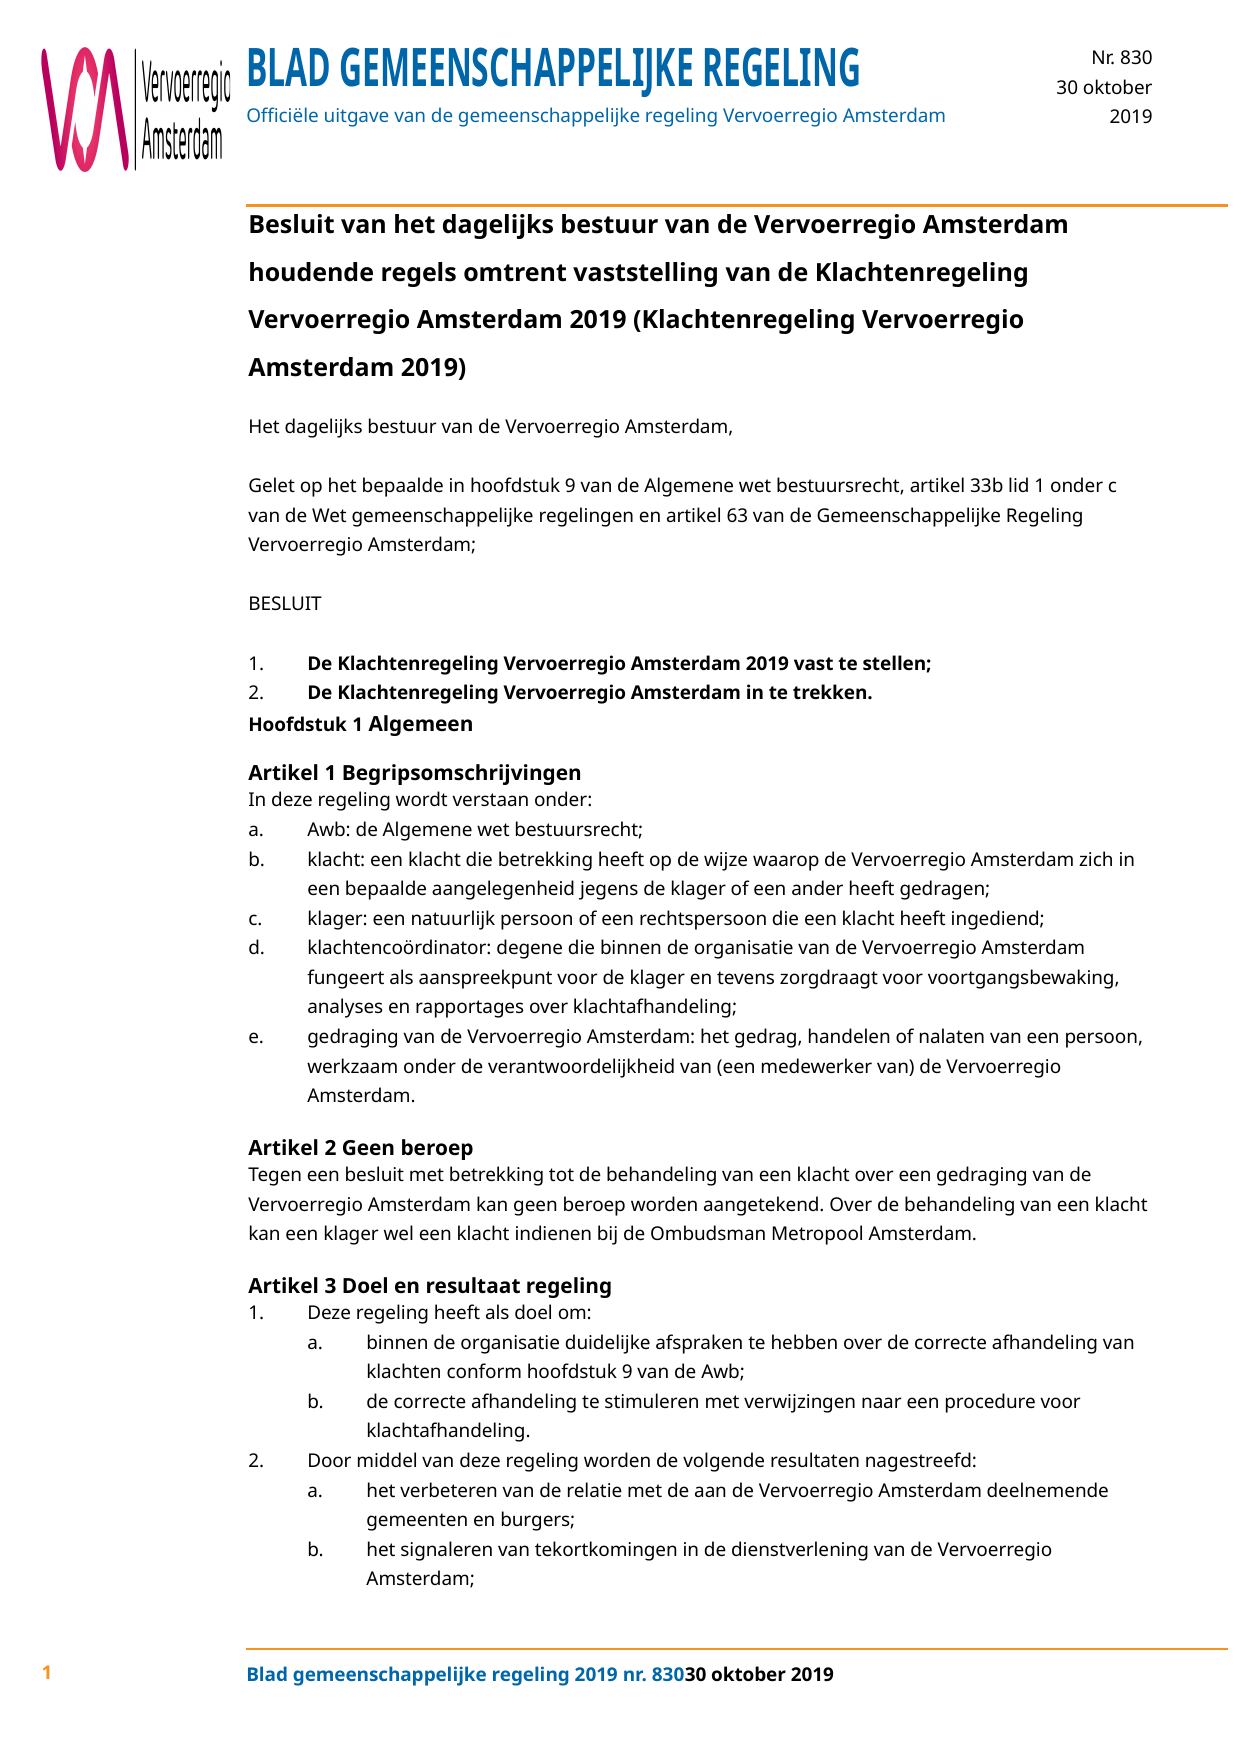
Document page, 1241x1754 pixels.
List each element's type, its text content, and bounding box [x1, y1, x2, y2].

text Tegen een besluit met betrekking tot de behandeling van een klacht over een gedraging van de Vervoerregio Amsterdam kan geen beroep worden aangetekend. Over de behandeling van een klacht kan een klager wel een klacht indienen bij de Ombudsman Metropool Amsterdam. [248, 1161, 1152, 1246]
list het verbeteren van de relatie met de aan de Vervoerregio Amsterdam deelnemende gemeenten en burgers; [307, 1477, 1152, 1532]
text Artikel 1 Begripsomschrijvingen [248, 758, 1152, 787]
text Het dagelijks bestuur van de Vervoerregio Amsterdam, [248, 413, 1152, 439]
list De Klachtenregeling Vervoerregio Amsterdam 2019 vast te stellen; [248, 650, 1152, 676]
text BESLUIT [248, 591, 1152, 616]
list gedraging van de Vervoerregio Amsterdam: het gedrag, handelen of nalaten van een persoon, werkzaam onder de verantwoordelijkheid van (een medewerker van) de Vervoerregio Amsterdam. [248, 1023, 1152, 1108]
list Deze regeling heeft als doel om: [248, 1299, 1152, 1325]
list klacht: een klacht die betrekking heeft op de wijze waarop de Vervoerregio Amsterdam zich in een bepaalde aangelegenheid jegens de klager of een ander heeft gedragen; [248, 846, 1152, 901]
list Door middel van deze regeling worden de volgende resultaten nagestreefd: [248, 1447, 1152, 1473]
list Awb: de Algemene wet bestuursrecht; [248, 816, 1152, 842]
list klager: een natuurlijk persoon of een rechtspersoon die een klacht heeft ingediend; [248, 905, 1152, 931]
list De Klachtenregeling Vervoerregio Amsterdam in te trekken. [248, 679, 1152, 705]
text Gelet op het bepaalde in hoofdstuk 9 van de Algemene wet bestuursrecht, artikel 33b lid 1 onder c van de Wet gemeenschappelijke regelingen en artikel 63 van de Gemeenschappelijke Regeling Vervoerregio Amsterdam; [248, 472, 1152, 557]
picture [41, 47, 231, 172]
text In deze regeling wordt verstaan onder: [248, 787, 1152, 812]
text Besluit van het dagelijks bestuur van de Vervoerregio Amsterdam houdende regels omtrent vaststelling van de Klachtenregeling Vervoerregio Amsterdam 2019 (Klachtenregeling Vervoerregio Amsterdam 2019) [248, 207, 1152, 384]
text Artikel 2 Geen beroep [248, 1133, 1152, 1161]
list het signaleren van tekortkomingen in de dienstverlening van de Vervoerregio Amsterdam; [307, 1536, 1152, 1591]
text Hoofdstuk 1 Algemeen [248, 709, 1152, 737]
list binnen de organisatie duidelijke afspraken te hebben over de correcte afhandeling van klachten conform hoofdstuk 9 van de Awb; [307, 1329, 1152, 1384]
text Artikel 3 Doel en resultaat regeling [248, 1271, 1152, 1299]
list de correcte afhandeling te stimuleren met verwijzingen naar een procedure voor klachtafhandeling. [307, 1388, 1152, 1443]
list klachtencoördinator: degene die binnen de organisatie van de Vervoerregio Amsterdam fungeert als aanspreekpunt voor de klager en tevens zorgdraagt voor voortgangsbewaking, analyses en rapportages over klachtafhandeling; [248, 934, 1152, 1019]
